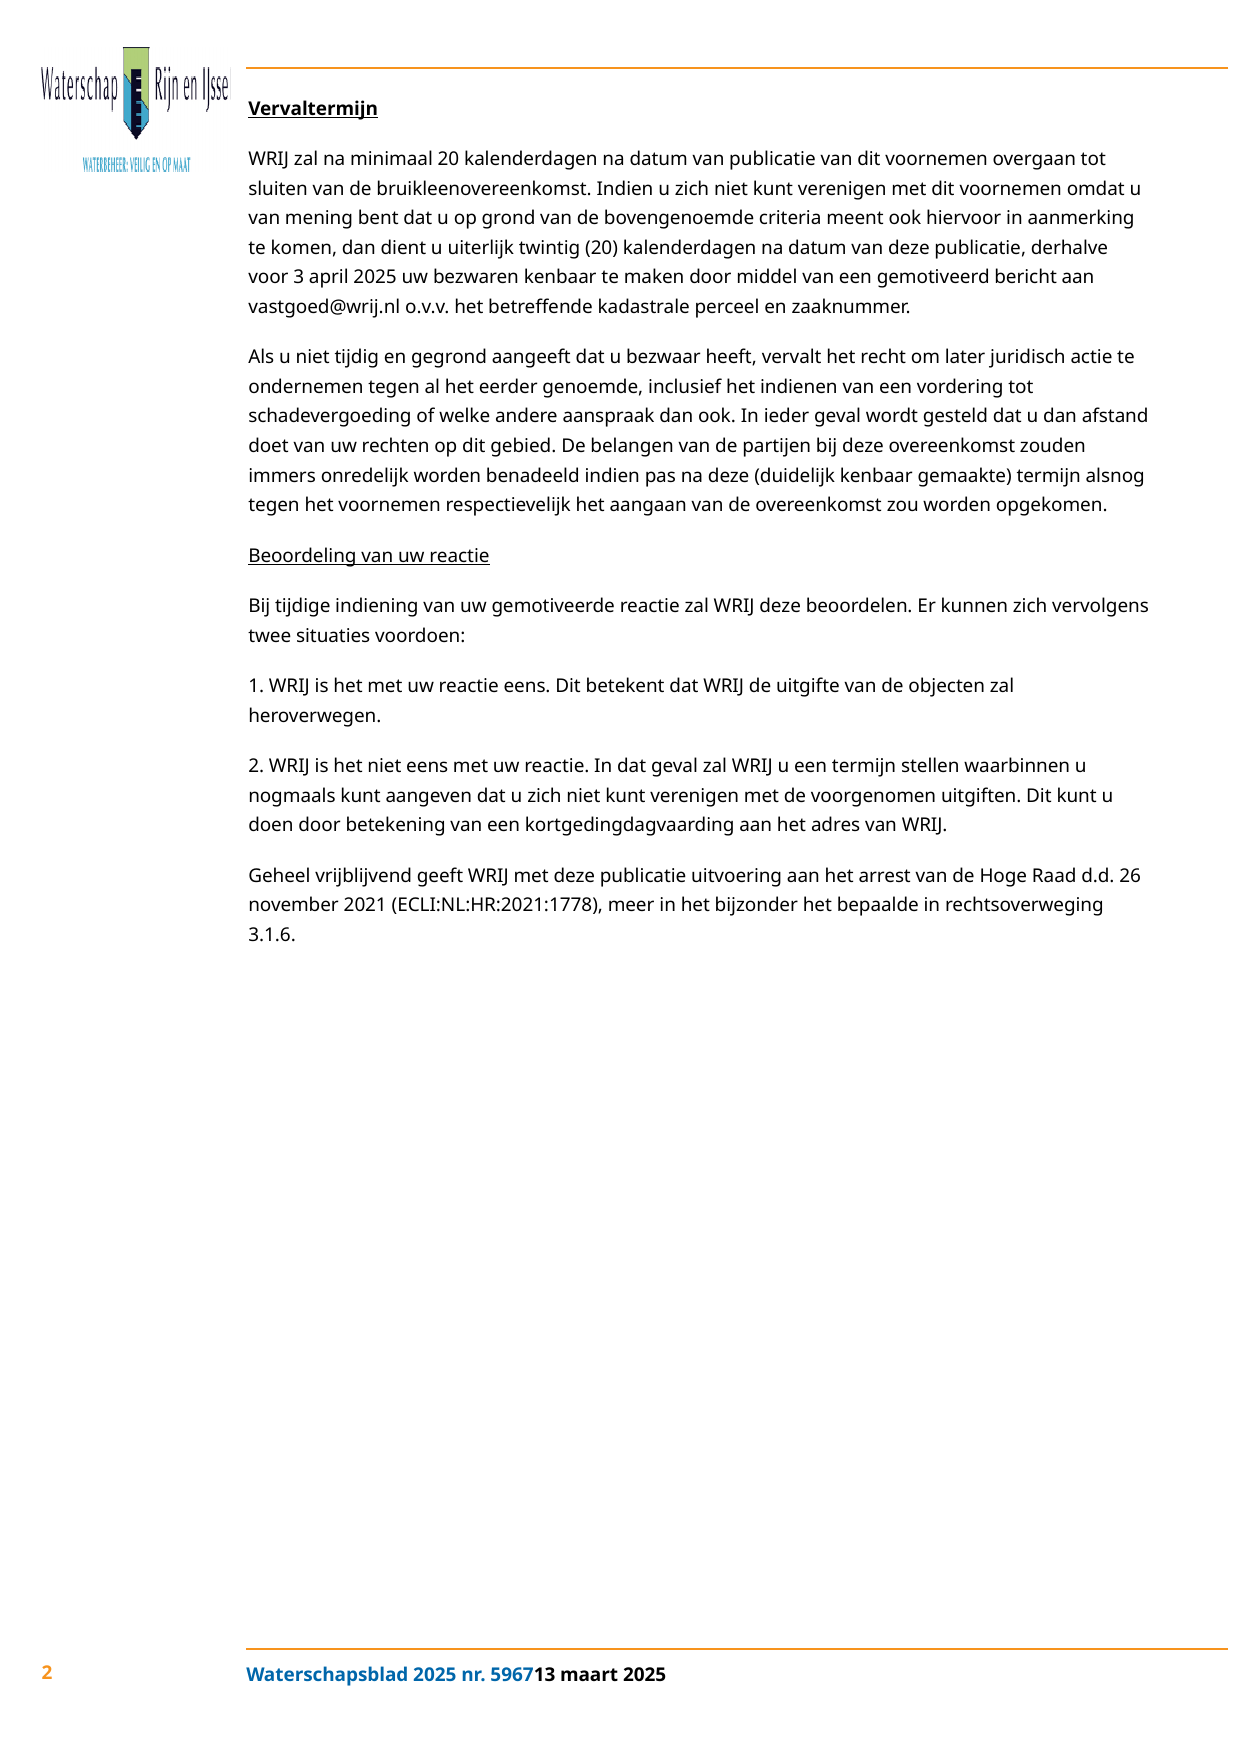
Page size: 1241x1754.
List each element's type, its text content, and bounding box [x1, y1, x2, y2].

text Vervaltermijn [248, 95, 1152, 121]
text WRIJ zal na minimaal 20 kalenderdagen na datum van publicatie van dit voornemen overgaan tot sluiten van de bruikleenovereenkomst. Indien u zich niet kunt verenigen met dit voornemen omdat u van mening bent dat u op grond van de bovengenoemde criteria meent ook hiervoor in aanmerking te komen, dan dient u uiterlijk twintig (20) kalenderdagen na datum van deze publicatie, derhalve voor 3 april 2025 uw bezwaren kenbaar te maken door middel van een gemotiveerd bericht aan vastgoed@wrij.nl o.v.v. het betreffende kadastrale perceel en zaaknummer. [248, 145, 1152, 319]
text Bij tijdige indiening van uw gemotiveerde reactie zal WRIJ deze beoordelen. Er kunnen zich vervolgens twee situaties voordoen: [248, 592, 1152, 648]
text Beoordeling van uw reactie [248, 542, 1152, 568]
text 2. WRIJ is het niet eens met uw reactie. In dat geval zal WRIJ u een termijn stellen waarbinnen u nogmaals kunt aangeven dat u zich niet kunt verenigen met de voorgenomen uitgiften. Dit kunt u doen door betekening van een kortgedingdagvaarding aan het adres van WRIJ. [248, 752, 1152, 837]
text 1. WRIJ is het met uw reactie eens. Dit betekent dat WRIJ de uitgifte van de objecten zal heroverwegen. [248, 672, 1152, 728]
text Geheel vrijblijvend geeft WRIJ met deze publicatie uitvoering aan het arrest van de Hoge Raad d.d. 26 november 2021 (ECLI:NL:HR:2021:1778), meer in het bijzonder het bepaalde in rechtsoverweging 3.1.6. [248, 862, 1152, 947]
picture [41, 47, 231, 172]
text Als u niet tijdig en gegrond aangeeft dat u bezwaar heeft, vervalt het recht om later juridisch actie te ondernemen tegen al het eerder genoemde, inclusief het indienen van een vordering tot schadevergoeding of welke andere aanspraak dan ook. In ieder geval wordt gesteld dat u dan afstand doet van uw rechten op dit gebied. De belangen van de partijen bij deze overeenkomst zouden immers onredelijk worden benadeeld indien pas na deze (duidelijk kenbaar gemaakte) termijn alsnog tegen het voornemen respectievelijk het aangaan van de overeenkomst zou worden opgekomen. [248, 343, 1152, 517]
